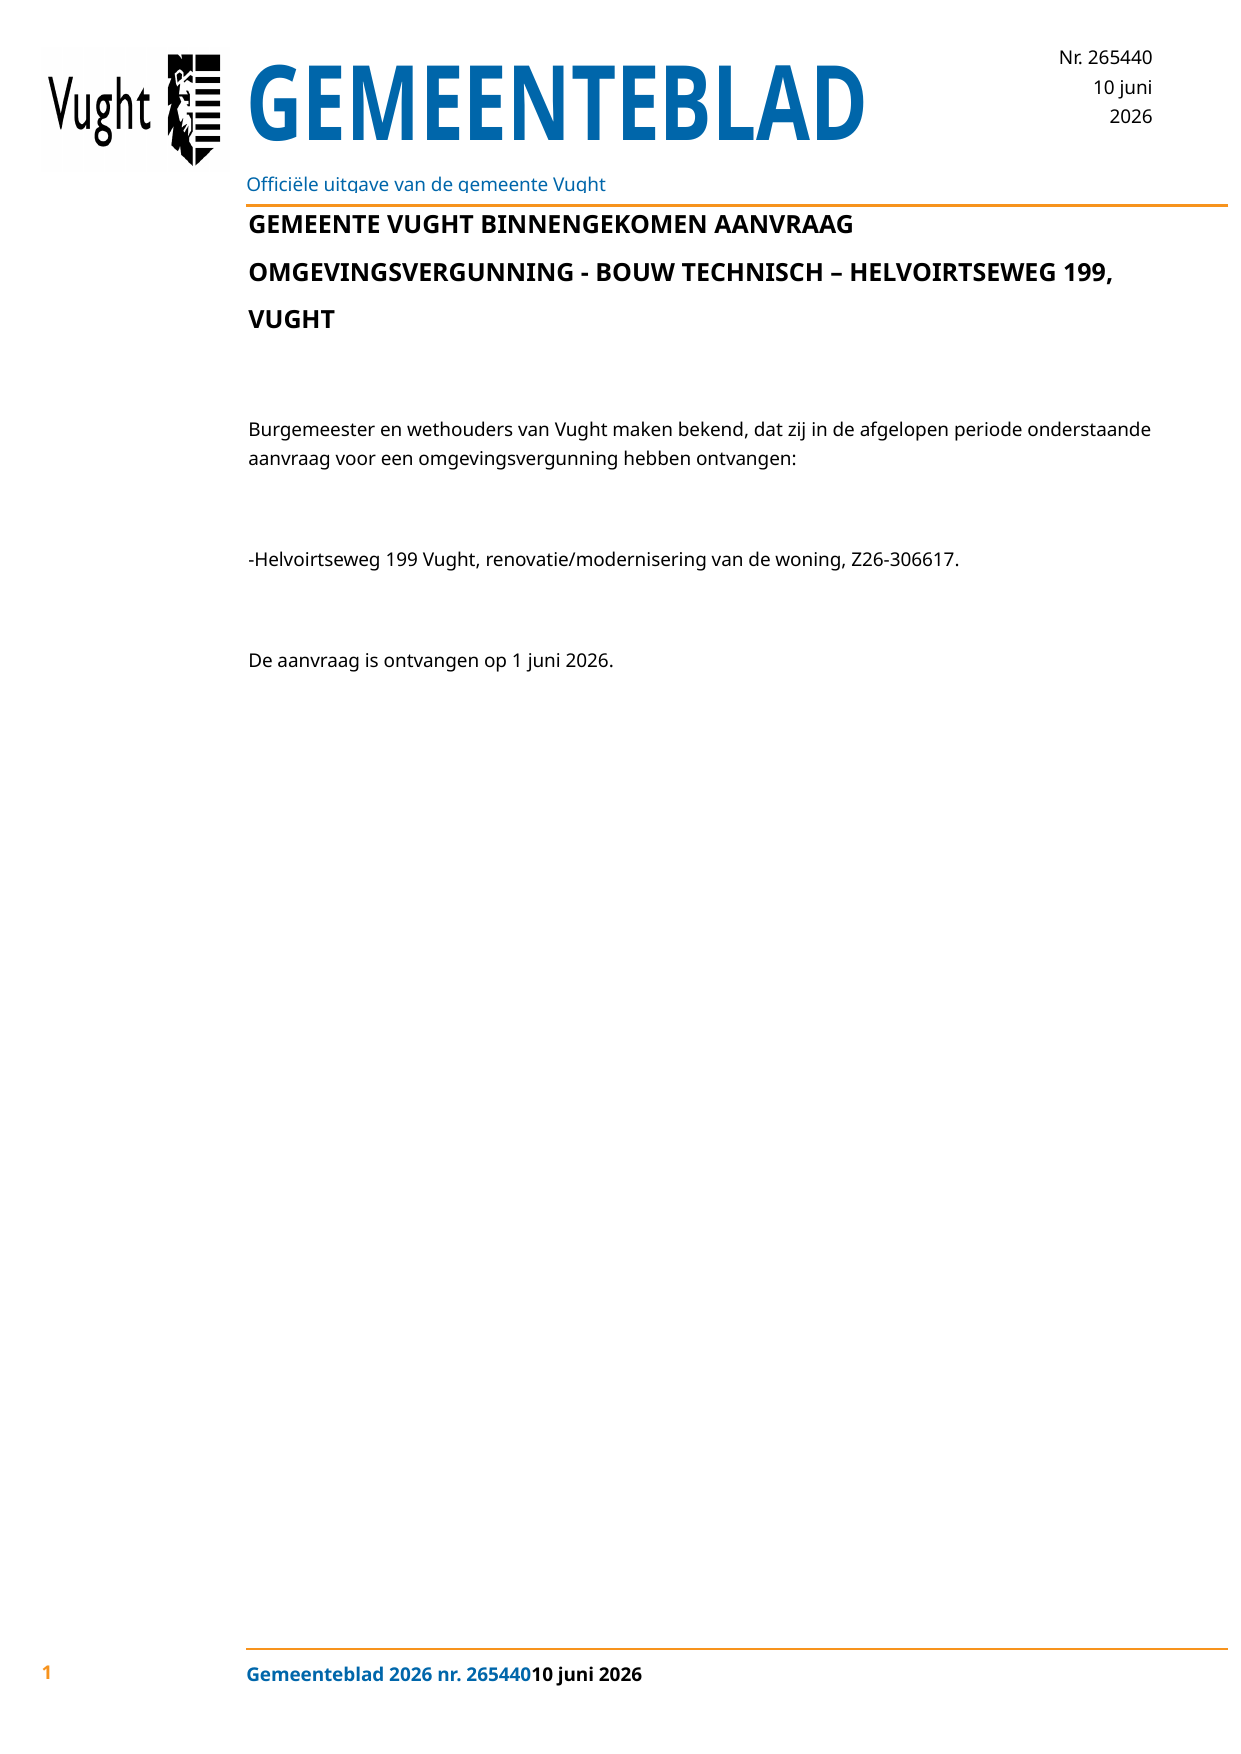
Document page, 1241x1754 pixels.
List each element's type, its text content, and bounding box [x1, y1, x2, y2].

text De aanvraag is ontvangen op 1 juni 2026. [248, 647, 1152, 673]
text Burgemeester en wethouders van Vught maken bekend, dat zij in de afgelopen periode onderstaande aanvraag voor een omgevingsvergunning hebben ontvangen: [248, 416, 1152, 471]
text GEMEENTE VUGHT BINNENGEKOMEN AANVRAAG OMGEVINGSVERGUNNING - BOUW TECHNISCH – HELVOIRTSEWEG 199, VUGHT [248, 207, 1152, 336]
picture [41, 47, 231, 172]
text -Helvoirtseweg 199 Vught, renovatie/modernisering van de woning, Z26-306617. [248, 546, 1152, 572]
